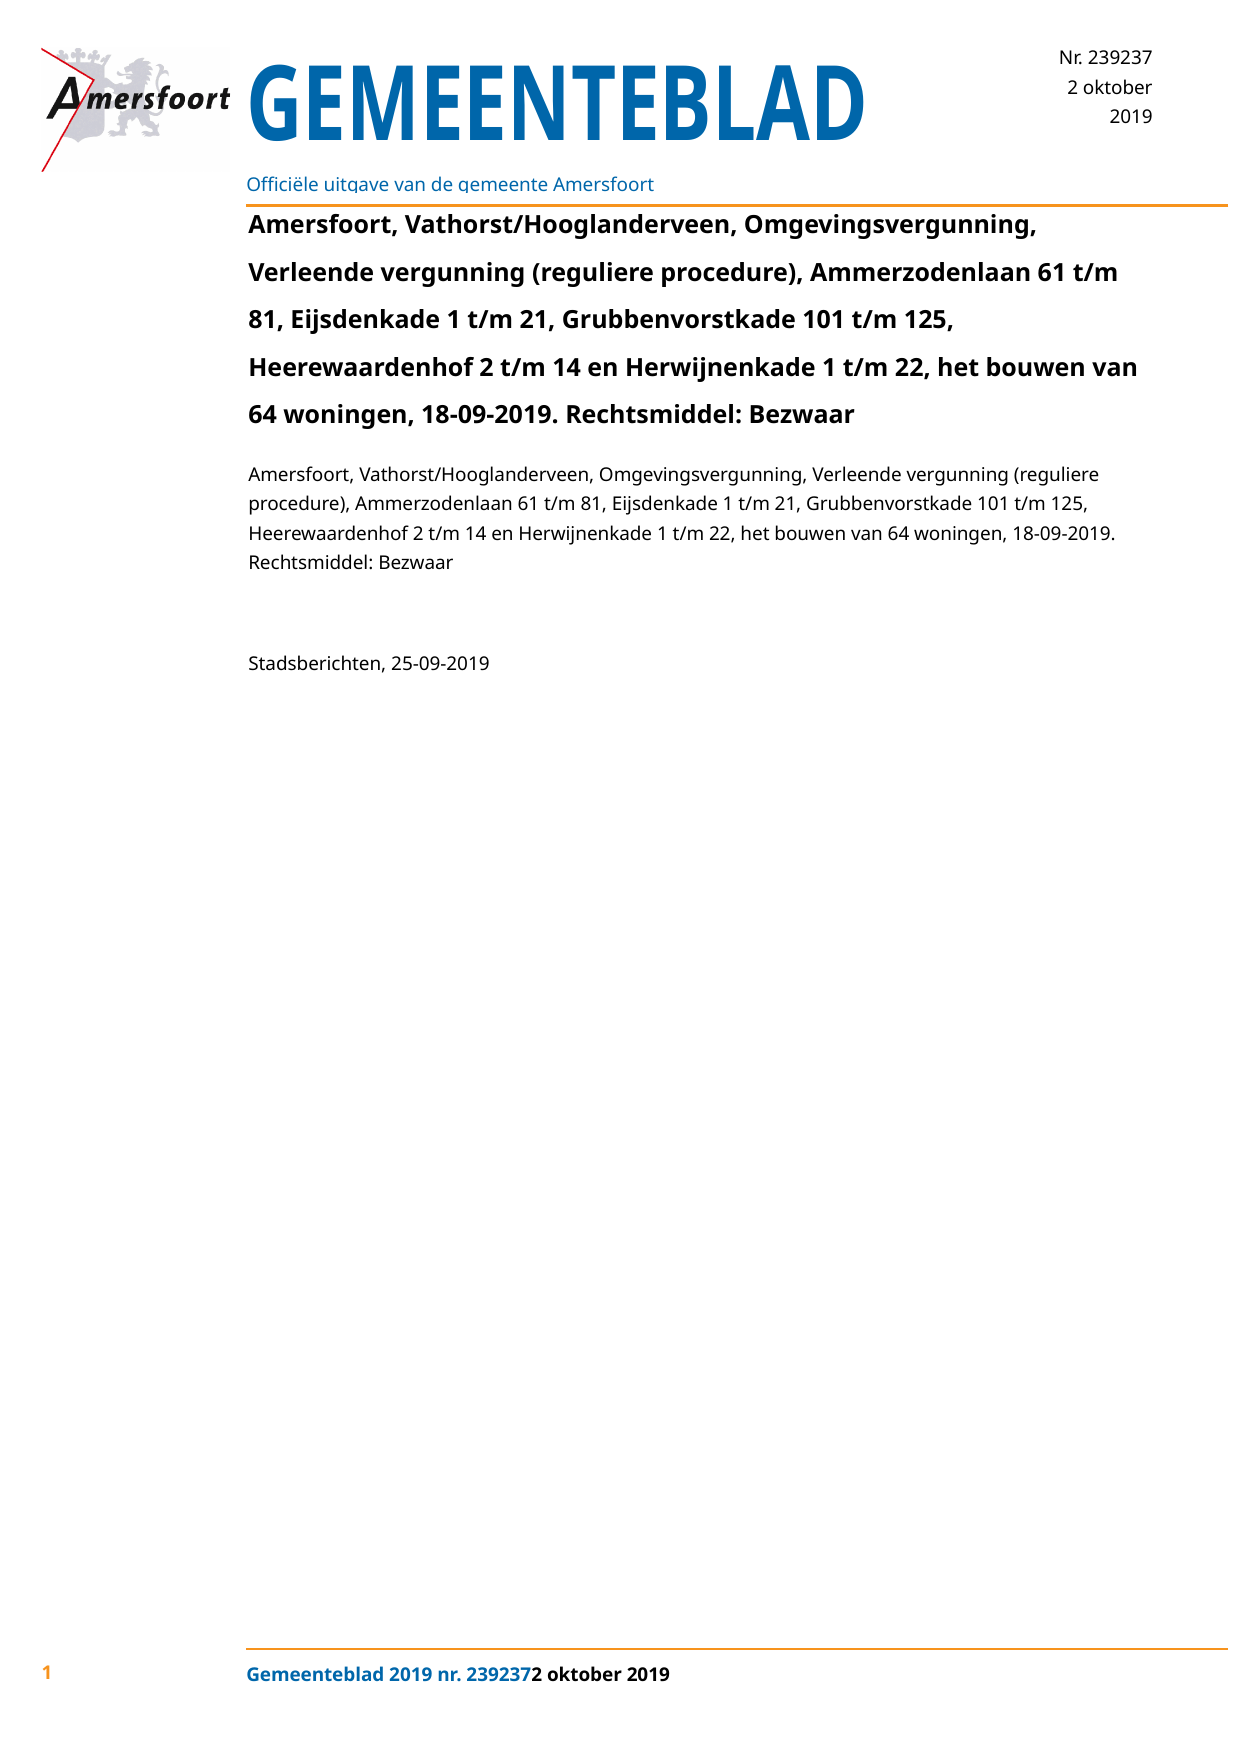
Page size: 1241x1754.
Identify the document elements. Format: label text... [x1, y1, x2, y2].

text Stadsberichten, 25-09-2019 [248, 650, 1152, 676]
text Amersfoort, Vathorst/Hooglanderveen, Omgevingsvergunning, Verleende vergunning (reguliere procedure), Ammerzodenlaan 61 t/m 81, Eijsdenkade 1 t/m 21, Grubbenvorstkade 101 t/m 125, Heerewaardenhof 2 t/m 14 en Herwijnenkade 1 t/m 22, het bouwen van 64 woningen, 18-09-2019. Rechtsmiddel: Bezwaar [248, 461, 1152, 575]
picture [41, 47, 231, 172]
text Amersfoort, Vathorst/Hooglanderveen, Omgevingsvergunning, Verleende vergunning (reguliere procedure), Ammerzodenlaan 61 t/m 81, Eijsdenkade 1 t/m 21, Grubbenvorstkade 101 t/m 125, Heerewaardenhof 2 t/m 14 en Herwijnenkade 1 t/m 22, het bouwen van 64 woningen, 18-09-2019. Rechtsmiddel: Bezwaar [248, 207, 1152, 431]
